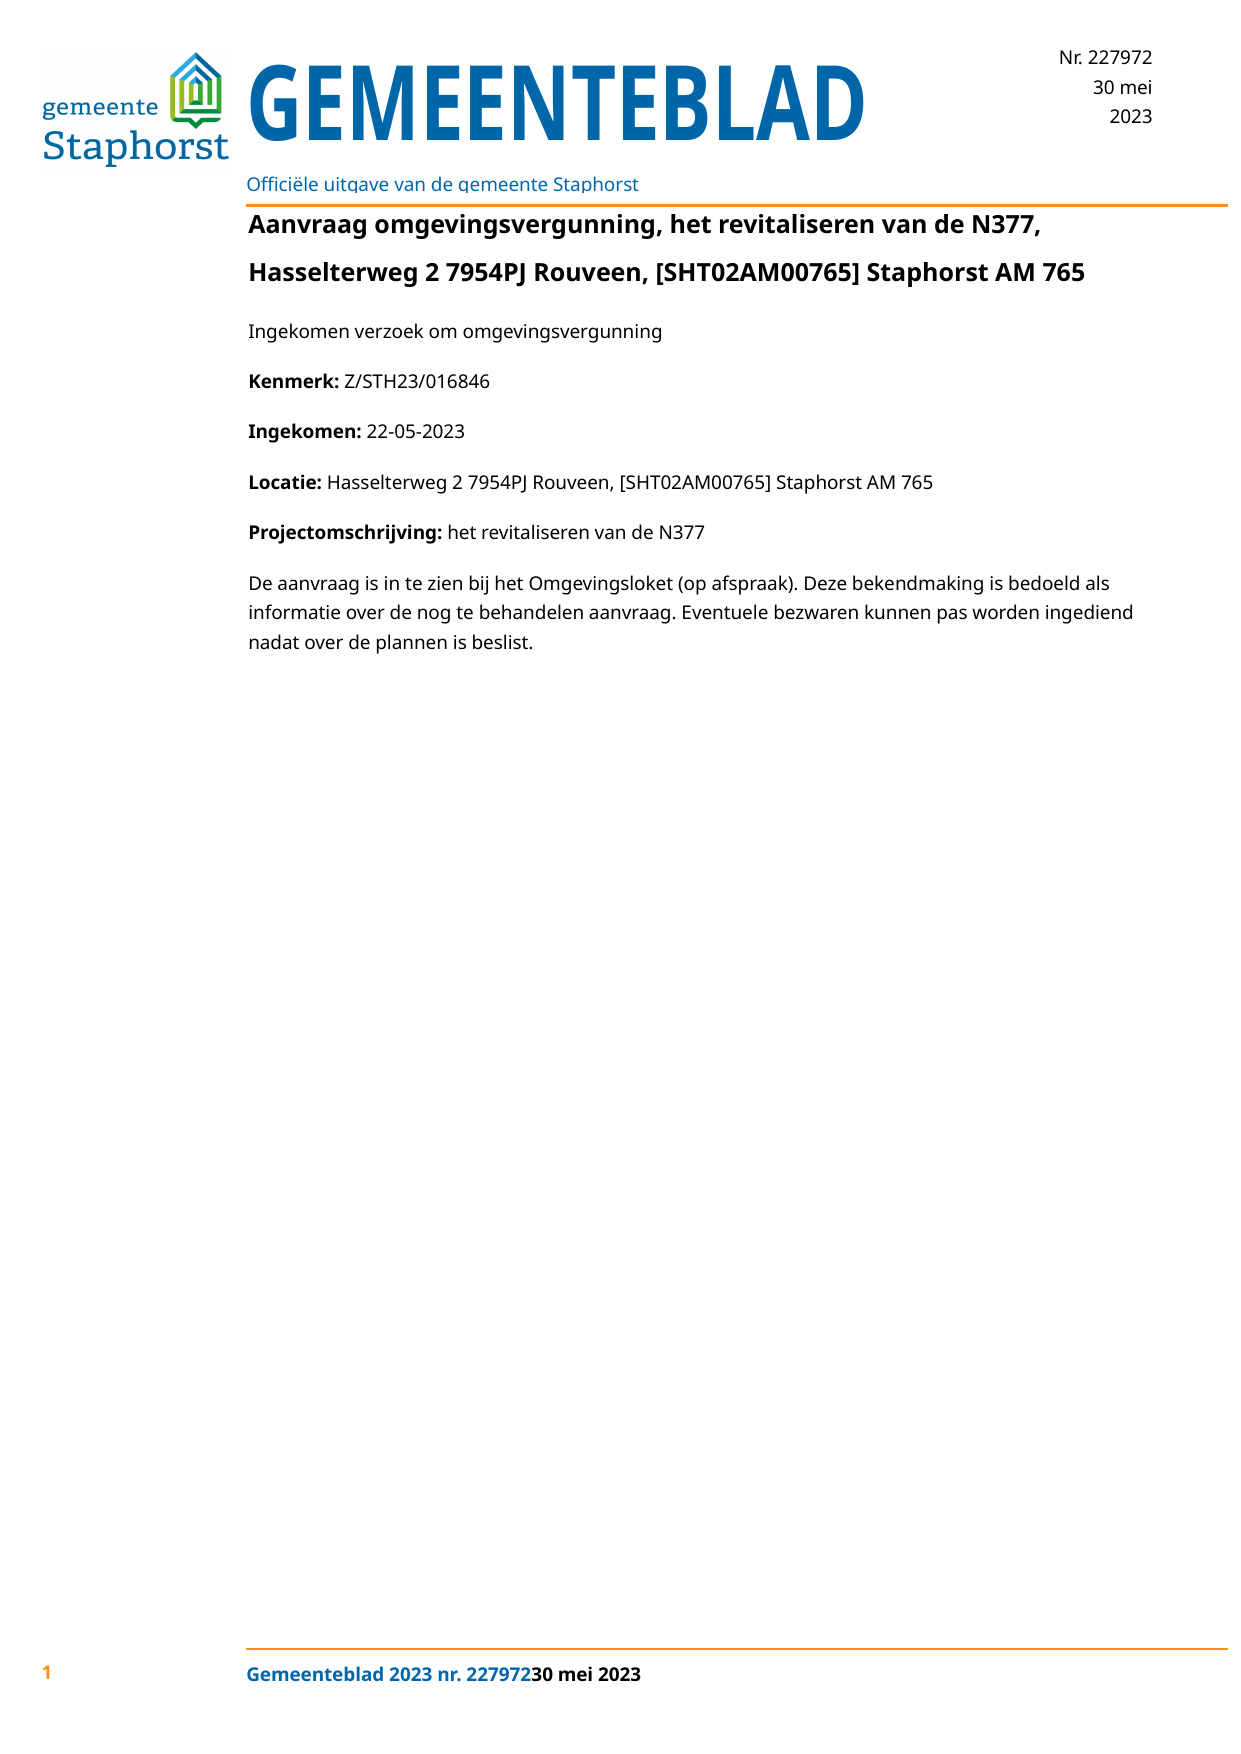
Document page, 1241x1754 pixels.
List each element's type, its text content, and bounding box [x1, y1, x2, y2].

text Locatie: Hasselterweg 2 7954PJ Rouveen, [SHT02AM00765] Staphorst AM 765 [248, 469, 1152, 495]
text Projectomschrijving: het revitaliseren van de N377 [248, 519, 1152, 545]
text De aanvraag is in te zien bij het Omgevingsloket (op afspraak). Deze bekendmaking is bedoeld als informatie over de nog te behandelen aanvraag. Eventuele bezwaren kunnen pas worden ingediend nadat over de plannen is beslist. [248, 570, 1152, 655]
text Ingekomen: 22-05-2023 [248, 419, 1152, 444]
picture [41, 47, 231, 172]
text Aanvraag omgevingsvergunning, het revitaliseren van de N377, Hasselterweg 2 7954PJ Rouveen, [SHT02AM00765] Staphorst AM 765 [248, 207, 1152, 288]
text Ingekomen verzoek om omgevingsvergunning [248, 318, 1152, 344]
text Kenmerk: Z/STH23/016846 [248, 368, 1152, 394]
